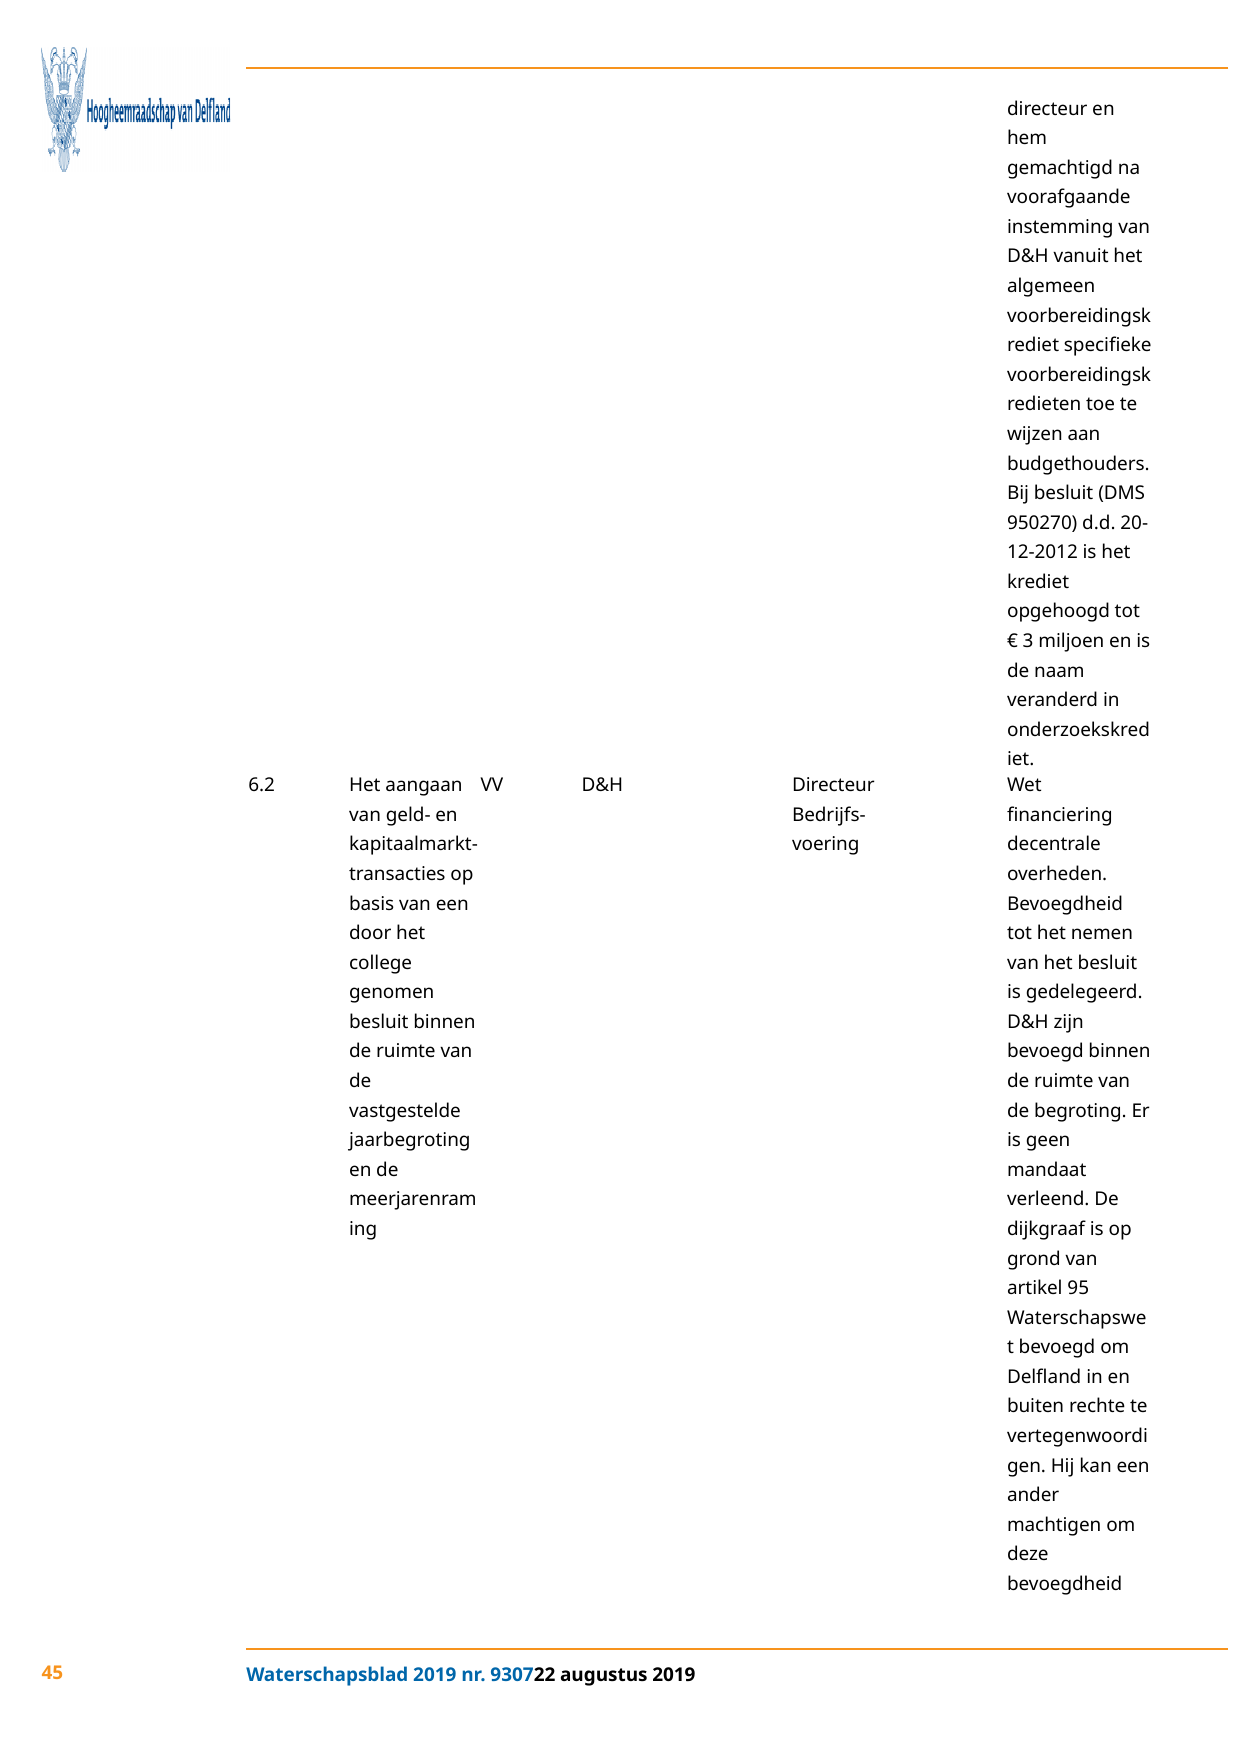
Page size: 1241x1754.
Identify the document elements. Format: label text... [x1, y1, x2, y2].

table_cell Wet financiering decentrale overheden. Bevoegdheid tot het nemen van het besluit is gedelegeerd. D&H zijn bevoegd binnen de ruimte van de begroting. Er is geen mandaat verleend. De dijkgraaf is op grond van artikel 95 Waterschapswet bevoegd om Delfland in en buiten rechte te vertegenwoordigen. Hij kan een ander machtigen om deze bevoegdheid [1007, 771, 1152, 1596]
picture [41, 47, 231, 172]
table_cell VV [480, 771, 581, 1596]
table_cell D&H [581, 771, 682, 1596]
table_cell [902, 771, 1007, 1596]
table_cell [792, 95, 902, 771]
table_cell [682, 771, 792, 1596]
table_cell directeur en hem gemachtigd na voorafgaande instemming van D&H vanuit het algemeen voorbereidingskrediet specifieke voorbereidingskredieten toe te wijzen aan budgethouders. Bij besluit (DMS 950270) d.d. 20-12-2012 is het krediet opgehoogd tot € 3 miljoen en is de naam veranderd in onderzoekskrediet. [1007, 95, 1152, 771]
table_cell Het aangaan van geld- en kapitaalmarkt- transacties op basis van een door het college genomen besluit binnen de ruimte van de vastgestelde jaarbegroting en de meerjarenraming [349, 771, 480, 1596]
table_cell Directeur Bedrijfs- voering [792, 771, 902, 1596]
table_cell [349, 95, 480, 771]
table_cell [480, 95, 581, 771]
table_cell [581, 95, 682, 771]
table_cell [902, 95, 1007, 771]
table_cell [682, 95, 792, 771]
table_cell 6.2 [248, 771, 349, 1596]
table_cell [248, 95, 349, 771]
